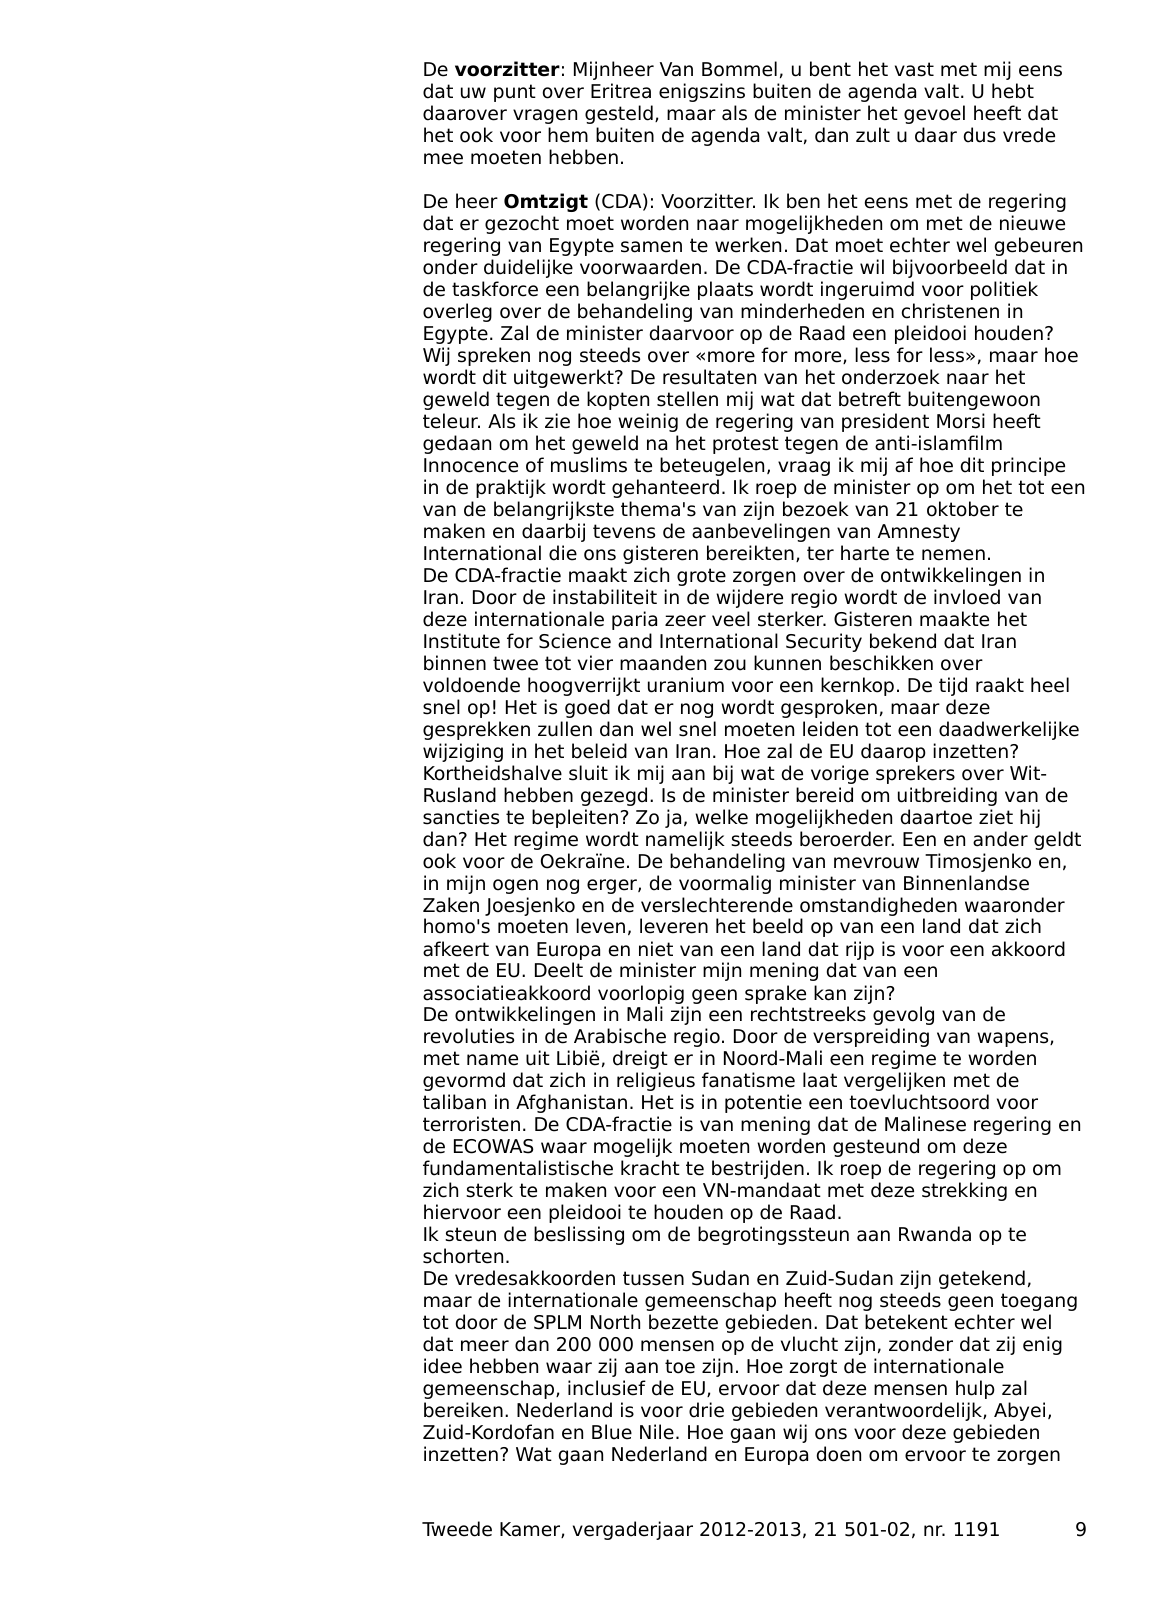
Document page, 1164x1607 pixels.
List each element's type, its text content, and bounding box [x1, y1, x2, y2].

text Ik steun de beslissing om de begrotingssteun aan Rwanda op te schorten. [422, 1224, 1087, 1268]
text De voorzitter: Mijnheer Van Bommel, u bent het vast met mij eens dat uw punt over Eritrea enigszins buiten de agenda valt. U hebt daarover vragen gesteld, maar als de minister het gevoel heeft dat het ook voor hem buiten de agenda valt, dan zult u daar dus vrede mee moeten hebben. [422, 59, 1087, 169]
text De vredesakkoorden tussen Sudan en Zuid-Sudan zijn getekend, maar de internationale gemeenschap heeft nog steeds geen toegang tot door de SPLM North bezette gebieden. Dat betekent echter wel dat meer dan 200 000 mensen op de vlucht zijn, zonder dat zij enig idee hebben waar zij aan toe zijn. Hoe zorgt de internationale gemeenschap, inclusief de EU, ervoor dat deze mensen hulp zal bereiken. Nederland is voor drie gebieden verantwoordelijk, Abyei, Zuid-Kordofan en Blue Nile. Hoe gaan wij ons voor deze gebieden inzetten? Wat gaan Nederland en Europa doen om ervoor te zorgen [422, 1268, 1087, 1466]
text Wij spreken nog steeds over «more for more, less for less», maar hoe wordt dit uitgewerkt? De resultaten van het onderzoek naar het geweld tegen de kopten stellen mij wat dat betreft buitengewoon teleur. Als ik zie hoe weinig de regering van president Morsi heeft gedaan om het geweld na het protest tegen de anti-islamfilm Innocence of muslims te beteugelen, vraag ik mij af hoe dit principe in de praktijk wordt gehanteerd. Ik roep de minister op om het tot een van de belangrijkste thema's van zijn bezoek van 21 oktober te maken en daarbij tevens de aanbevelingen van Amnesty International die ons gisteren bereikten, ter harte te nemen. [422, 345, 1087, 565]
text Kortheidshalve sluit ik mij aan bij wat de vorige sprekers over Wit-Rusland hebben gezegd. Is de minister bereid om uitbreiding van de sancties te bepleiten? Zo ja, welke mogelijkheden daartoe ziet hij dan? Het regime wordt namelijk steeds beroerder. Een en ander geldt ook voor de Oekraïne. De behandeling van mevrouw Timosjenko en, in mijn ogen nog erger, de voormalig minister van Binnenlandse Zaken Joesjenko en de verslechterende omstandigheden waaronder homo's moeten leven, leveren het beeld op van een land dat zich afkeert van Europa en niet van een land dat rijp is voor een akkoord met de EU. Deelt de minister mijn mening dat van een associatieakkoord voorlopig geen sprake kan zijn? [422, 763, 1087, 1004]
text De heer Omtzigt (CDA): Voorzitter. Ik ben het eens met de regering dat er gezocht moet worden naar mogelijkheden om met de nieuwe regering van Egypte samen te werken. Dat moet echter wel gebeuren onder duidelijke voorwaarden. De CDA-fractie wil bijvoorbeeld dat in de taskforce een belangrijke plaats wordt ingeruimd voor politiek overleg over de behandeling van minderheden en christenen in Egypte. Zal de minister daarvoor op de Raad een pleidooi houden? [422, 191, 1087, 345]
text De ontwikkelingen in Mali zijn een rechtstreeks gevolg van de revoluties in de Arabische regio. Door de verspreiding van wapens, met name uit Libië, dreigt er in Noord-Mali een regime te worden gevormd dat zich in religieus fanatisme laat vergelijken met de taliban in Afghanistan. Het is in potentie een toevluchtsoord voor terroristen. De CDA-fractie is van mening dat de Malinese regering en de ECOWAS waar mogelijk moeten worden gesteund om deze fundamentalistische kracht te bestrijden. Ik roep de regering op om zich sterk te maken voor een VN-mandaat met deze strekking en hiervoor een pleidooi te houden op de Raad. [422, 1004, 1087, 1224]
text De CDA-fractie maakt zich grote zorgen over de ontwikkelingen in Iran. Door de instabiliteit in de wijdere regio wordt de invloed van deze internationale paria zeer veel sterker. Gisteren maakte het Institute for Science and International Security bekend dat Iran binnen twee tot vier maanden zou kunnen beschikken over voldoende hoogverrijkt uranium voor een kernkop. De tijd raakt heel snel op! Het is goed dat er nog wordt gesproken, maar deze gesprekken zullen dan wel snel moeten leiden tot een daadwerkelijke wijziging in het beleid van Iran. Hoe zal de EU daarop inzetten? [422, 565, 1087, 763]
